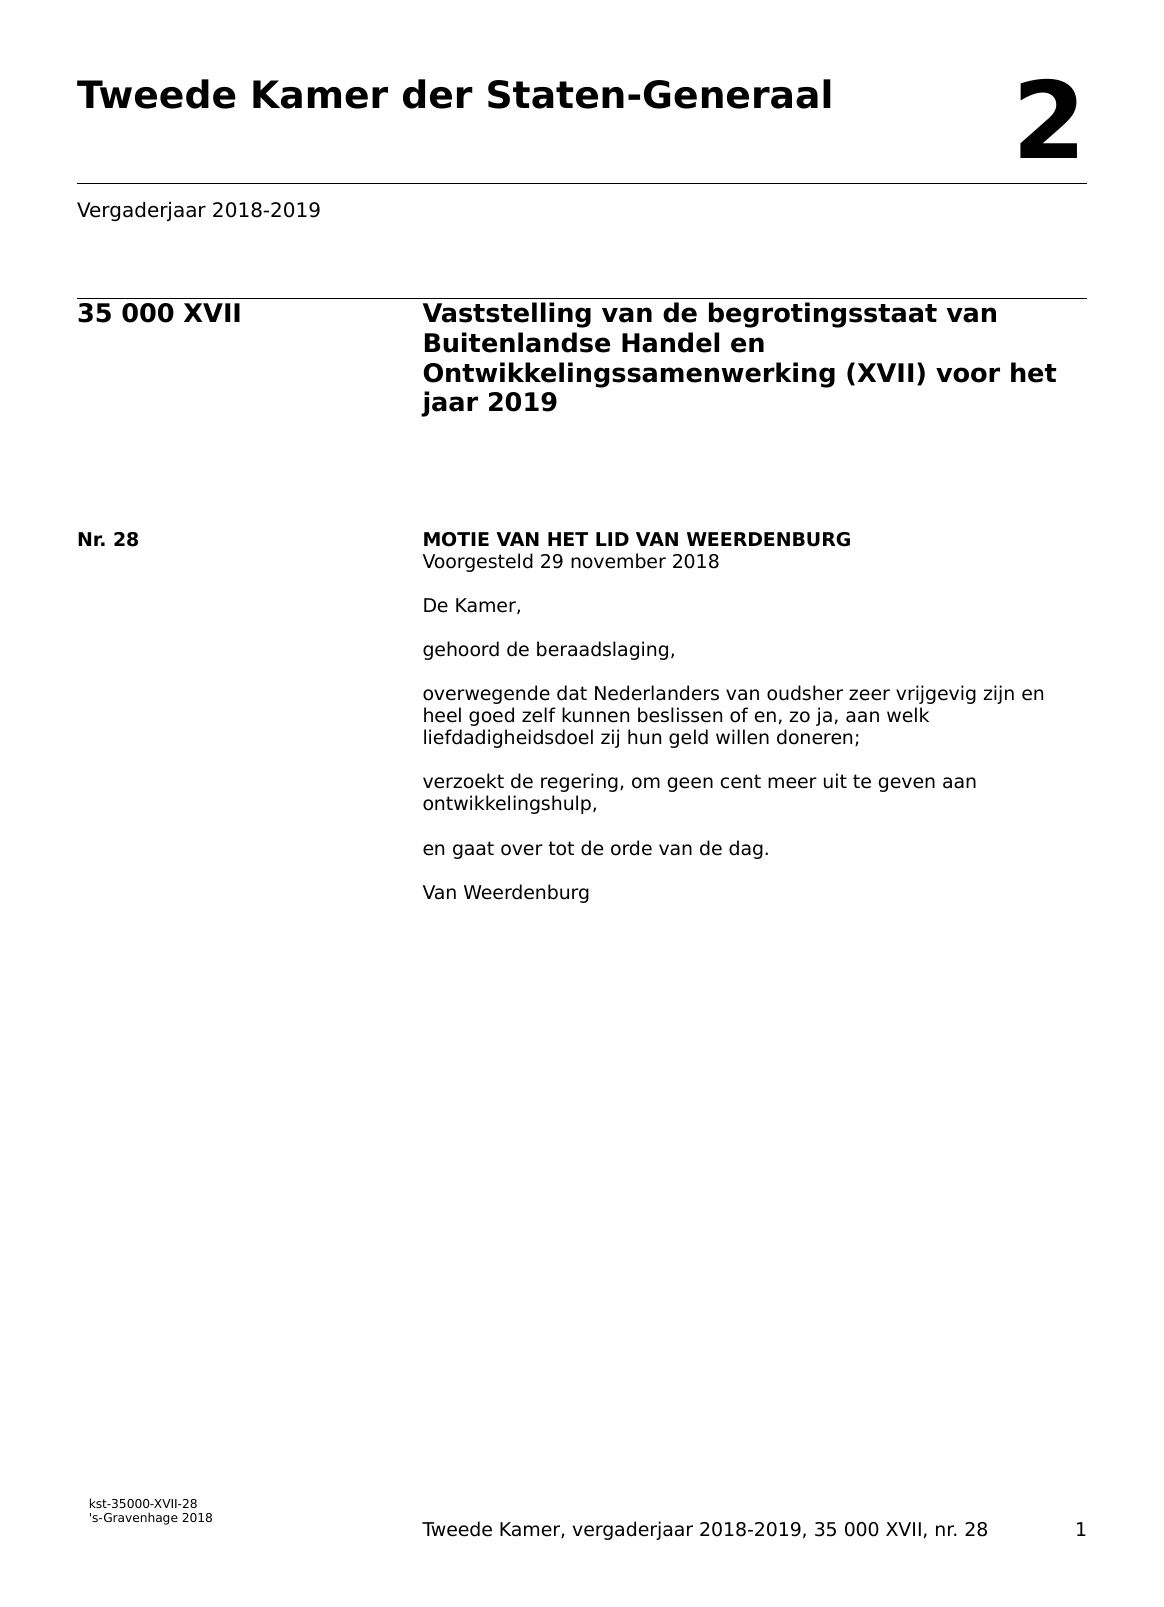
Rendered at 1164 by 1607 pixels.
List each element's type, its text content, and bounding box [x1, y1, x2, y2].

subtitle 35 000 XVII Vaststelling van de begrotingsstaat van Buitenlandse Handel en Ontwikkelingssamenwerking (XVII) voor het jaar 2019 [77, 299, 1087, 418]
text 's-Gravenhage 2018 [88, 1511, 323, 1525]
text Van Weerdenburg [422, 882, 1087, 904]
table_cell Vergaderjaar 2018-2019 [77, 184, 1087, 298]
text overwegende dat Nederlanders van oudsher zeer vrijgevig zijn en heel goed zelf kunnen beslissen of en, zo ja, aan welk liefdadigheidsdoel zij hun geld willen doneren; [422, 683, 1087, 749]
text Voorgesteld 29 november 2018 [422, 551, 1087, 573]
table_header 2 [886, 59, 1087, 183]
text kst-35000-XVII-28 [88, 1497, 323, 1511]
text en gaat over tot de orde van de dag. [422, 837, 1087, 859]
text verzoekt de regering, om geen cent meer uit te geven aan ontwikkelingshulp, [422, 771, 1087, 815]
text gehoord de beraadslaging, [422, 639, 1087, 661]
subtitle Nr. 28 MOTIE VAN HET LID VAN WEERDENBURG [77, 529, 1087, 551]
text De Kamer, [422, 595, 1087, 617]
table_header Tweede Kamer der Staten-Generaal [77, 59, 886, 183]
